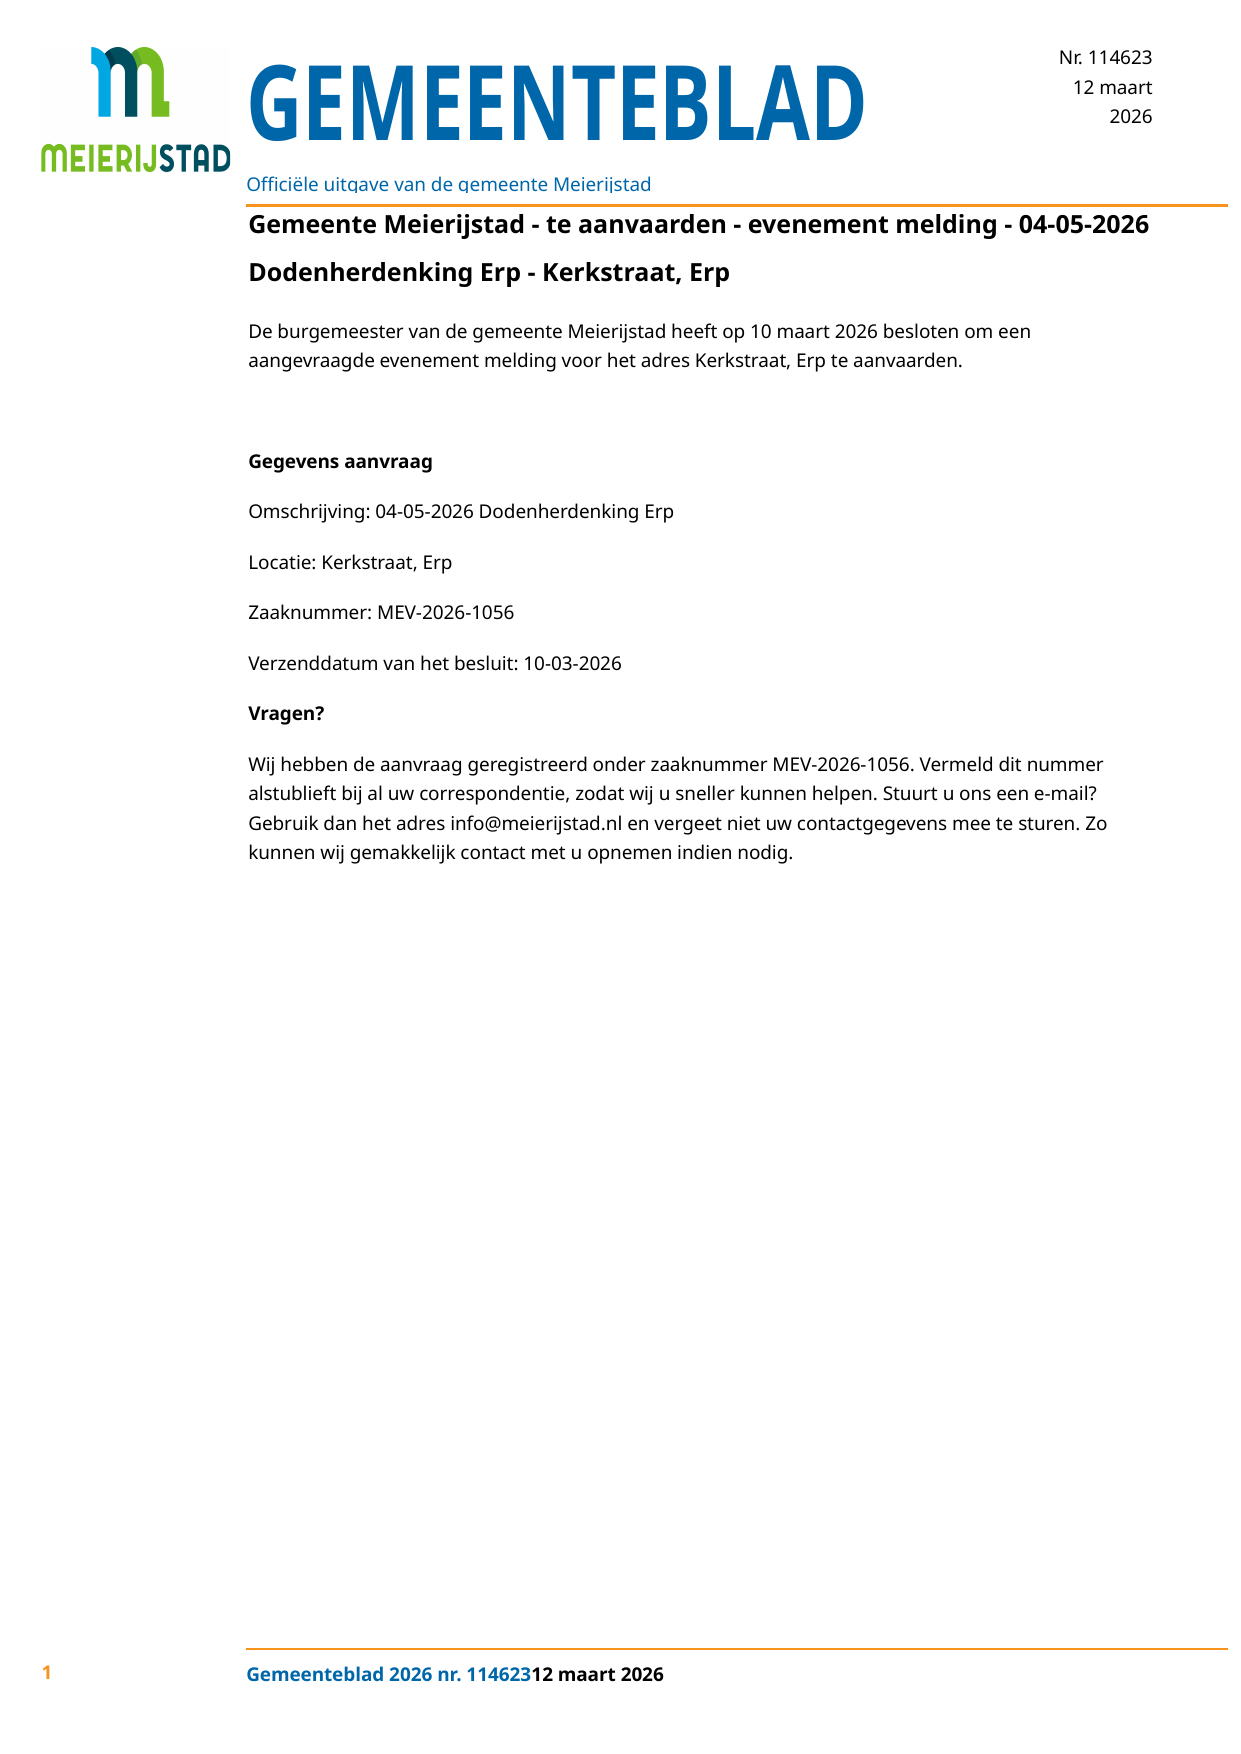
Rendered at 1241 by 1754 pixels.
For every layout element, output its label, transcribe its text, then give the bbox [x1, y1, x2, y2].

text Zaaknummer: MEV-2026-1056 [248, 599, 1152, 625]
text Verzenddatum van het besluit: 10-03-2026 [248, 650, 1152, 676]
text Vragen? [248, 700, 1152, 726]
text De burgemeester van de gemeente Meierijstad heeft op 10 maart 2026 besloten om een aangevraagde evenement melding voor het adres Kerkstraat, Erp te aanvaarden. [248, 318, 1152, 373]
text Omschrijving: 04-05-2026 Dodenherdenking Erp [248, 499, 1152, 524]
text Locatie: Kerkstraat, Erp [248, 549, 1152, 575]
text Gemeente Meierijstad - te aanvaarden - evenement melding - 04-05-2026 Dodenherdenking Erp - Kerkstraat, Erp [248, 207, 1152, 288]
text Gegevens aanvraag [248, 448, 1152, 474]
picture [41, 47, 231, 172]
text Wij hebben de aanvraag geregistreerd onder zaaknummer MEV-2026-1056. Vermeld dit nummer alstublieft bij al uw correspondentie, zodat wij u sneller kunnen helpen. Stuurt u ons een e-mail? Gebruik dan het adres info@meierijstad.nl en vergeet niet uw contactgegevens mee te sturen. Zo kunnen wij gemakkelijk contact met u opnemen indien nodig. [248, 751, 1152, 865]
